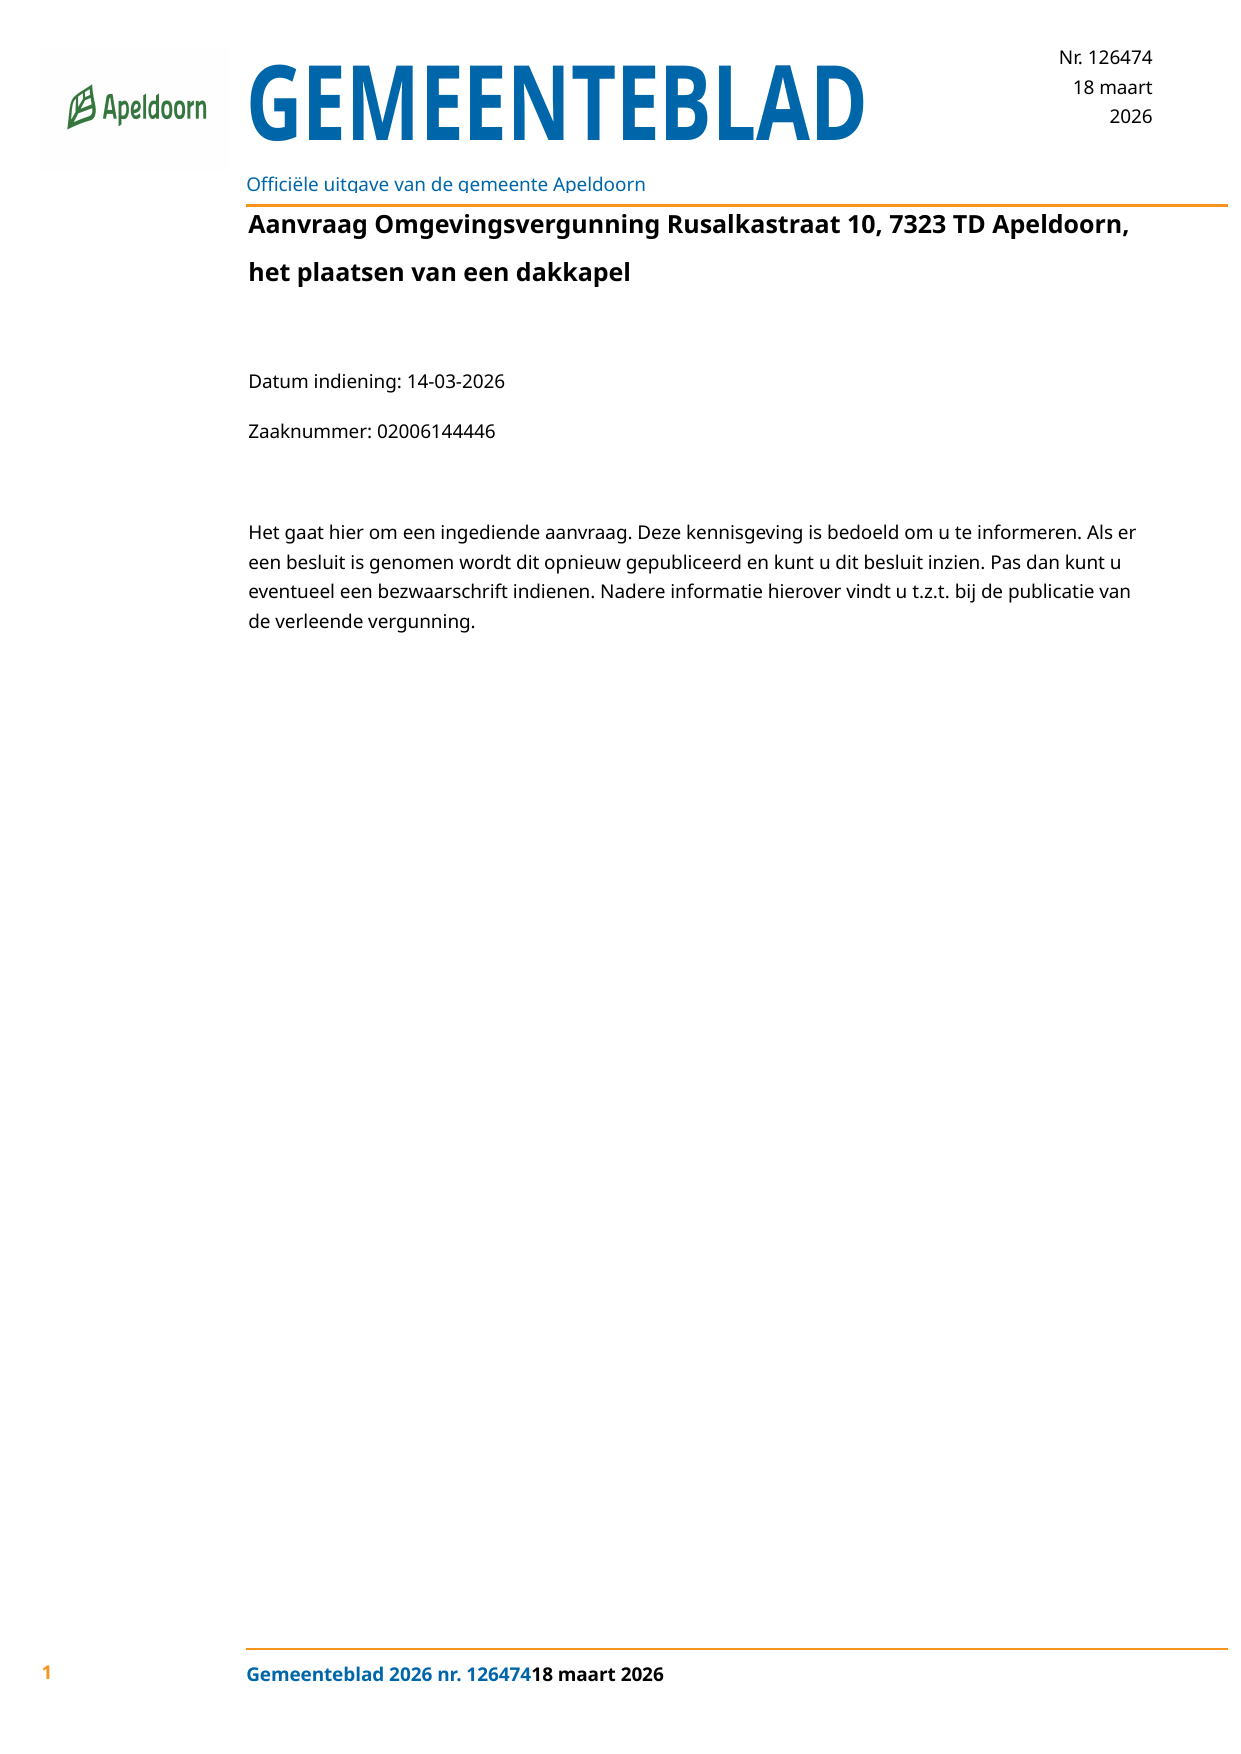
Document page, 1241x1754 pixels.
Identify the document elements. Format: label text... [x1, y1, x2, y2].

text Datum indiening: 14-03-2026 [248, 368, 1152, 394]
text Aanvraag Omgevingsvergunning Rusalkastraat 10, 7323 TD Apeldoorn, het plaatsen van een dakkapel [248, 207, 1152, 288]
picture [41, 47, 231, 172]
text Zaaknummer: 02006144446 [248, 419, 1152, 444]
text Het gaat hier om een ingediende aanvraag. Deze kennisgeving is bedoeld om u te informeren. Als er een besluit is genomen wordt dit opnieuw gepubliceerd en kunt u dit besluit inzien. Pas dan kunt u eventueel een bezwaarschrift indienen. Nadere informatie hierover vindt u t.z.t. bij de publicatie van de verleende vergunning. [248, 519, 1152, 634]
